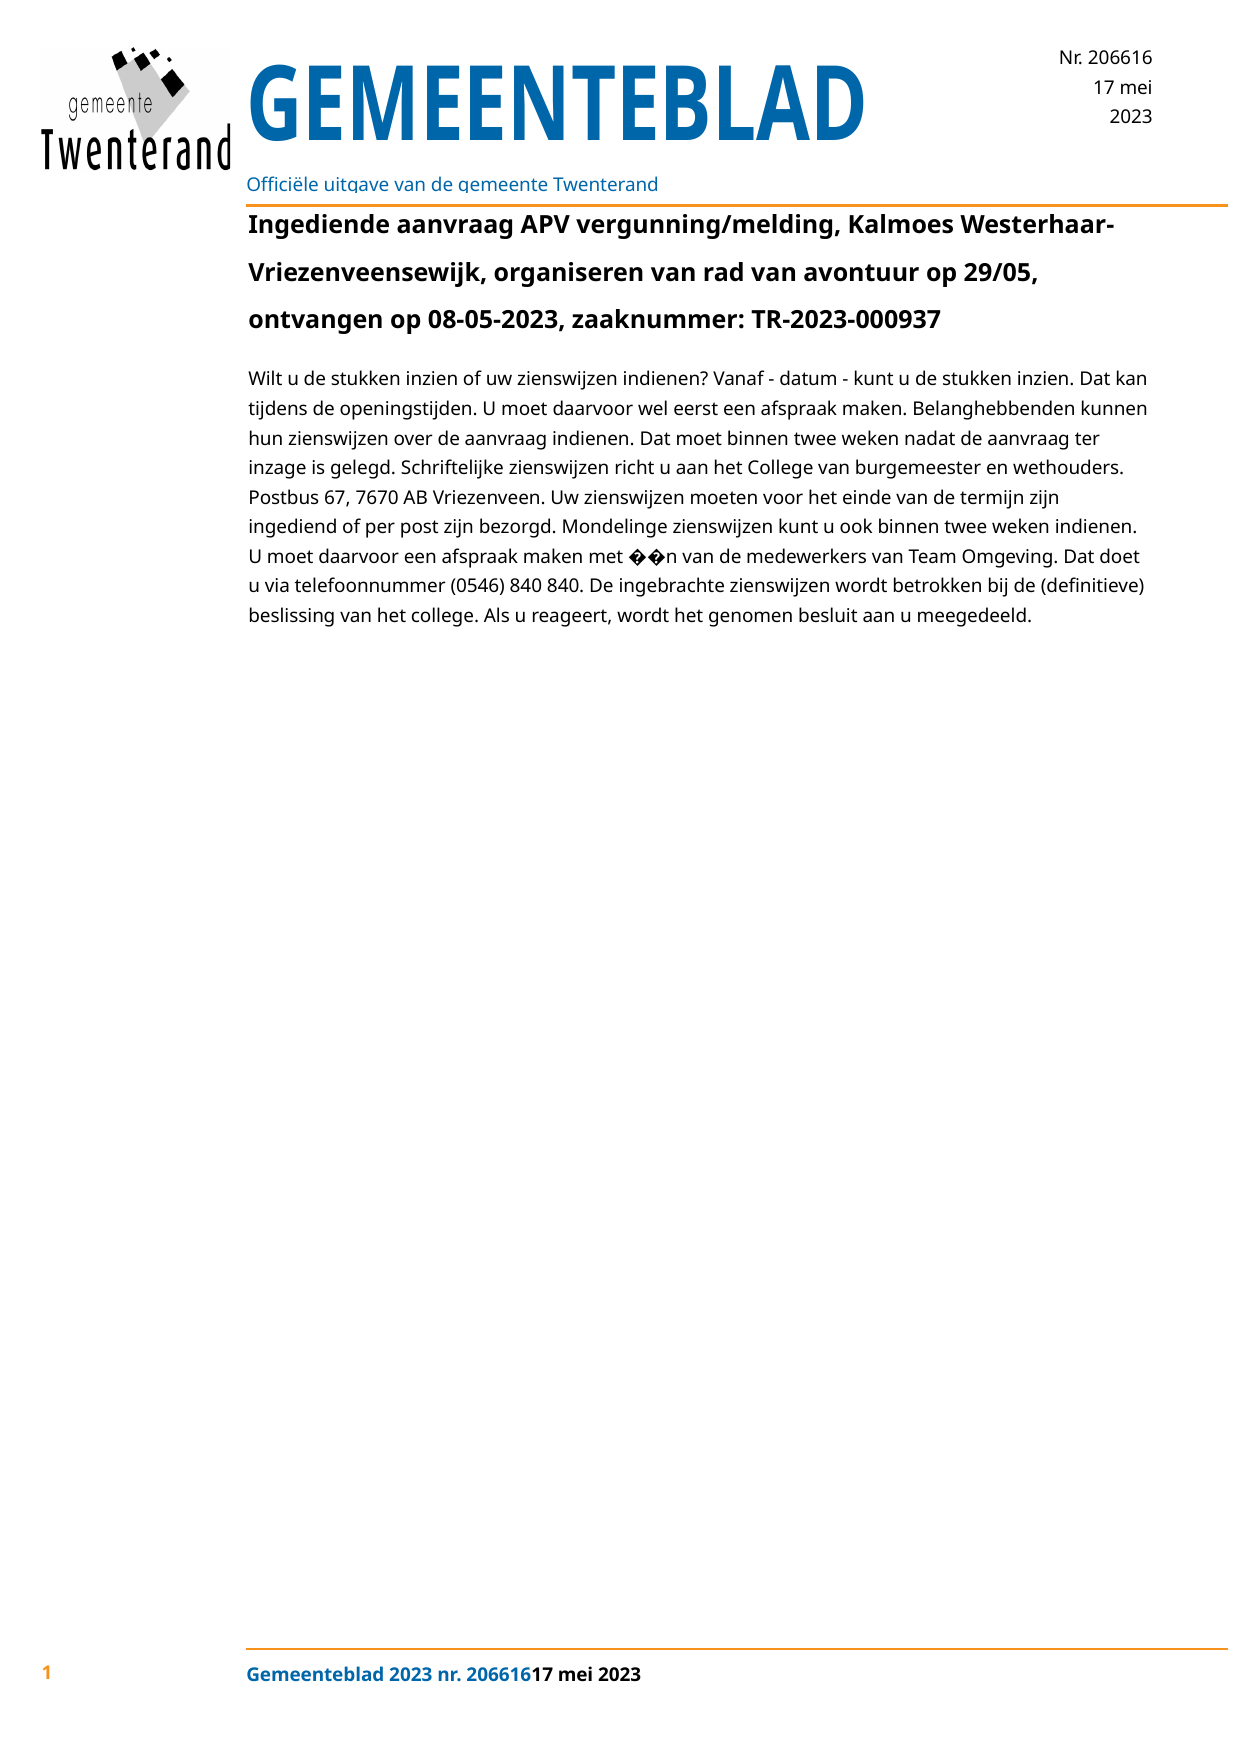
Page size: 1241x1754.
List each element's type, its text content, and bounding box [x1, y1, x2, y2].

text Wilt u de stukken inzien of uw zienswijzen indienen? Vanaf - datum - kunt u de stukken inzien. Dat kan tijdens de openingstijden. U moet daarvoor wel eerst een afspraak maken. Belanghebbenden kunnen hun zienswijzen over de aanvraag indienen. Dat moet binnen twee weken nadat de aanvraag ter inzage is gelegd. Schriftelijke zienswijzen richt u aan het College van burgemeester en wethouders. Postbus 67, 7670 AB Vriezenveen. Uw zienswijzen moeten voor het einde van de termijn zijn ingediend of per post zijn bezorgd. Mondelinge zienswijzen kunt u ook binnen twee weken indienen. U moet daarvoor een afspraak maken met ��n van de medewerkers van Team Omgeving. Dat doet u via telefoonnummer (0546) 840 840. De ingebrachte zienswijzen wordt betrokken bij de (definitieve) beslissing van het college. Als u reageert, wordt het genomen besluit aan u meegedeeld. [248, 366, 1152, 628]
text Ingediende aanvraag APV vergunning/melding, Kalmoes Westerhaar-Vriezenveensewijk, organiseren van rad van avontuur op 29/05, ontvangen op 08-05-2023, zaaknummer: TR-2023-000937 [248, 207, 1152, 336]
picture [41, 47, 231, 172]
